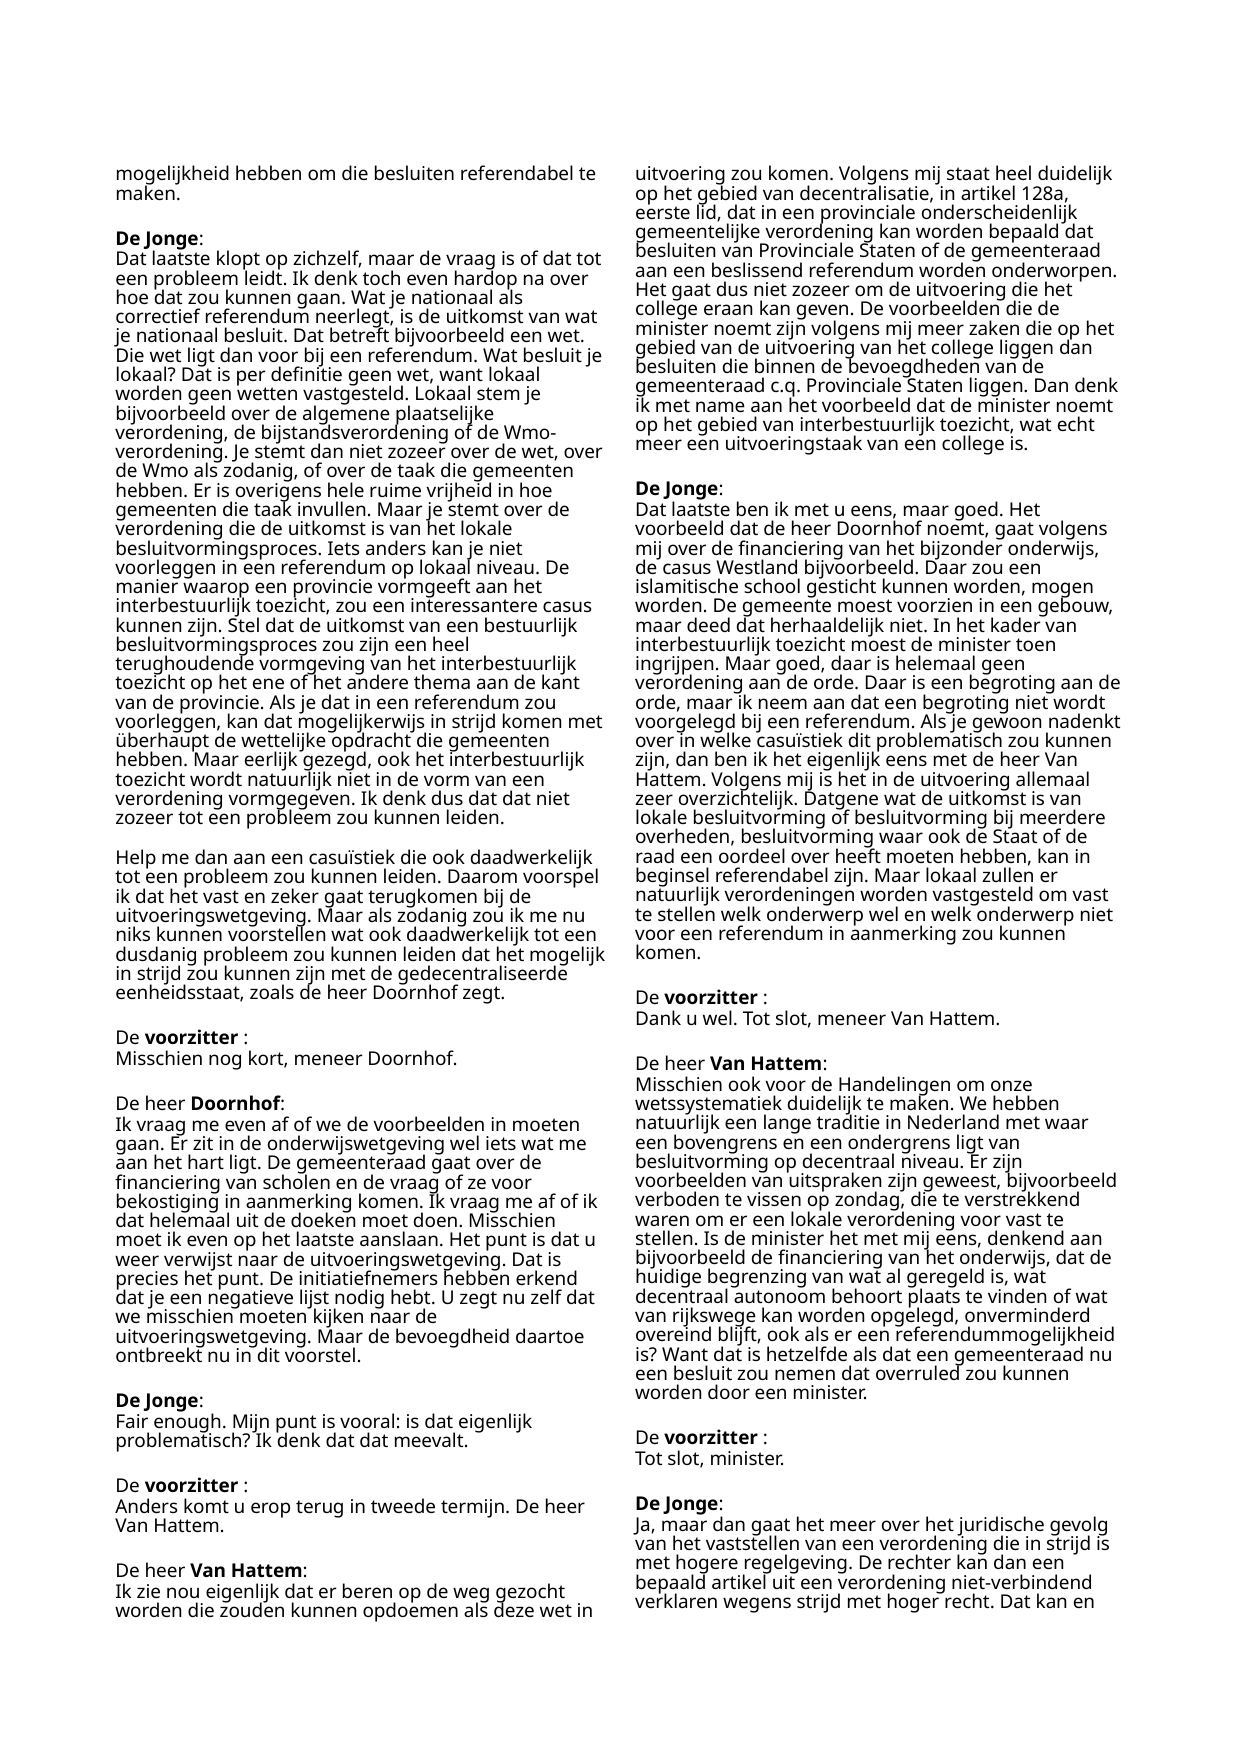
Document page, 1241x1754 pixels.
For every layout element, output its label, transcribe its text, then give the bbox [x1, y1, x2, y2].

text Dat laatste klopt op zichzelf, maar de vraag is of dat tot een probleem leidt. Ik denk toch even hardop na over hoe dat zou kunnen gaan. Wat je nationaal als correctief referendum neerlegt, is de uitkomst van wat je nationaal besluit. Dat betreft bijvoorbeeld een wet. Die wet ligt dan voor bij een referendum. Wat besluit je lokaal? Dat is per definitie geen wet, want lokaal worden geen wetten vastgesteld. Lokaal stem je bijvoorbeeld over de algemene plaatselijke verordening, de bijstandsverordening of de Wmo-verordening. Je stemt dan niet zozeer over de wet, over de Wmo als zodanig, of over de taak die gemeenten hebben. Er is overigens hele ruime vrijheid in hoe gemeenten die taak invullen. Maar je stemt over de verordening die de uitkomst is van het lokale besluitvormingsproces. Iets anders kan je niet voorleggen in een referendum op lokaal niveau. De manier waarop een provincie vormgeeft aan het interbestuurlijk toezicht, zou een interessantere casus kunnen zijn. Stel dat de uitkomst van een bestuurlijk besluitvormingsproces zou zijn een heel terughoudende vormgeving van het interbestuurlijk toezicht op het ene of het andere thema aan de kant van de provincie. Als je dat in een referendum zou voorleggen, kan dat mogelijkerwijs in strijd komen met überhaupt de wettelijke opdracht die gemeenten hebben. Maar eerlijk gezegd, ook het interbestuurlijk toezicht wordt natuurlijk niet in de vorm van een verordening vormgegeven. Ik denk dus dat dat niet zozeer tot een probleem zou kunnen leiden. [115, 250, 605, 828]
text De Jonge: [115, 1387, 605, 1413]
text De Jonge: [635, 1490, 1125, 1516]
text De Jonge: [635, 475, 1125, 501]
text Fair enough. Mijn punt is vooral: is dat eigenlijk problematisch? Ik denk dat dat meevalt. [115, 1413, 605, 1451]
text De voorzitter : [635, 1424, 1125, 1450]
text mogelijkheid hebben om die besluiten referendabel te maken. [115, 165, 605, 204]
text Dank u wel. Tot slot, meneer Van Hattem. [635, 1010, 1125, 1029]
text Anders komt u erop terug in tweede termijn. De heer Van Hattem. [115, 1498, 605, 1537]
text Misschien nog kort, meneer Doornhof. [115, 1050, 605, 1069]
text De voorzitter : [115, 1024, 605, 1050]
text Dat laatste ben ik met u eens, maar goed. Het voorbeeld dat de heer Doornhof noemt, gaat volgens mij over de financiering van het bijzonder onderwijs, de casus Westland bijvoorbeeld. Daar zou een islamitische school gesticht kunnen worden, mogen worden. De gemeente moest voorzien in een gebouw, maar deed dat herhaaldelijk niet. In het kader van interbestuurlijk toezicht moest de minister toen ingrijpen. Maar goed, daar is helemaal geen verordening aan de orde. Daar is een begroting aan de orde, maar ik neem aan dat een begroting niet wordt voorgelegd bij een referendum. Als je gewoon nadenkt over in welke casuïstiek dit problematisch zou kunnen zijn, dan ben ik het eigenlijk eens met de heer Van Hattem. Volgens mij is het in de uitvoering allemaal zeer overzichtelijk. Datgene wat de uitkomst is van lokale besluitvorming of besluitvorming bij meerdere overheden, besluitvorming waar ook de Staat of de raad een oordeel over heeft moeten hebben, kan in beginsel referendabel zijn. Maar lokaal zullen er natuurlijk verordeningen worden vastgesteld om vast te stellen welk onderwerp wel en welk onderwerp niet voor een referendum in aanmerking zou kunnen komen. [635, 501, 1125, 963]
text Ik vraag me even af of we de voorbeelden in moeten gaan. Er zit in de onderwijswetgeving wel iets wat me aan het hart ligt. De gemeenteraad gaat over de financiering van scholen en de vraag of ze voor bekostiging in aanmerking komen. Ik vraag me af of ik dat helemaal uit de doeken moet doen. Misschien moet ik even op het laatste aanslaan. Het punt is dat u weer verwijst naar de uitvoeringswetgeving. Dat is precies het punt. De initiatiefnemers hebben erkend dat je een negatieve lijst nodig hebt. U zegt nu zelf dat we misschien moeten kijken naar de uitvoeringswetgeving. Maar de bevoegdheid daartoe ontbreekt nu in dit voorstel. [115, 1116, 605, 1366]
text De heer Van Hattem: [115, 1557, 605, 1583]
text De voorzitter : [635, 984, 1125, 1010]
text Tot slot, minister. [635, 1450, 1125, 1469]
text Help me dan aan een casuïstiek die ook daadwerkelijk tot een probleem zou kunnen leiden. Daarom voorspel ik dat het vast en zeker gaat terugkomen bij de uitvoeringswetgeving. Maar als zodanig zou ik me nu niks kunnen voorstellen wat ook daadwerkelijk tot een dusdanig probleem zou kunnen leiden dat het mogelijk in strijd zou kunnen zijn met de gedecentraliseerde eenheidsstaat, zoals de heer Doornhof zegt. [115, 849, 605, 1003]
text De Jonge: [115, 225, 605, 250]
text De voorzitter : [115, 1472, 605, 1498]
text Ja, maar dan gaat het meer over het juridische gevolg van het vaststellen van een verordening die in strijd is met hogere regelgeving. De rechter kan dan een bepaald artikel uit een verordening niet-verbindend verklaren wegens strijd met hoger recht. Dat kan en [635, 1516, 1125, 1612]
text De heer Van Hattem: [635, 1050, 1125, 1076]
text uitvoering zou komen. Volgens mij staat heel duidelijk op het gebied van decentralisatie, in artikel 128a, eerste lid, dat in een provinciale onderscheidenlijk gemeentelijke verordening kan worden bepaald dat besluiten van Provinciale Staten of de gemeenteraad aan een beslissend referendum worden onderworpen. Het gaat dus niet zozeer om de uitvoering die het college eraan kan geven. De voorbeelden die de minister noemt zijn volgens mij meer zaken die op het gebied van de uitvoering van het college liggen dan besluiten die binnen de bevoegdheden van de gemeenteraad c.q. Provinciale Staten liggen. Dan denk ik met name aan het voorbeeld dat de minister noemt op het gebied van interbestuurlijk toezicht, wat echt meer een uitvoeringstaak van een college is. [635, 165, 1125, 454]
text De heer Doornhof: [115, 1090, 605, 1116]
text Ik zie nou eigenlijk dat er beren op de weg gezocht worden die zouden kunnen opdoemen als deze wet in [115, 1583, 605, 1622]
text Misschien ook voor de Handelingen om onze wetssystematiek duidelijk te maken. We hebben natuurlijk een lange traditie in Nederland met waar een bovengrens en een ondergrens ligt van besluitvorming op decentraal niveau. Er zijn voorbeelden van uitspraken zijn geweest, bijvoorbeeld verboden te vissen op zondag, die te verstrekkend waren om er een lokale verordening voor vast te stellen. Is de minister het met mij eens, denkend aan bijvoorbeeld de financiering van het onderwijs, dat de huidige begrenzing van wat al geregeld is, wat decentraal autonoom behoort plaats te vinden of wat van rijkswege kan worden opgelegd, onverminderd overeind blijft, ook als er een referendummogelijkheid is? Want dat is hetzelfde als dat een gemeenteraad nu een besluit zou nemen dat overruled zou kunnen worden door een minister. [635, 1076, 1125, 1403]
